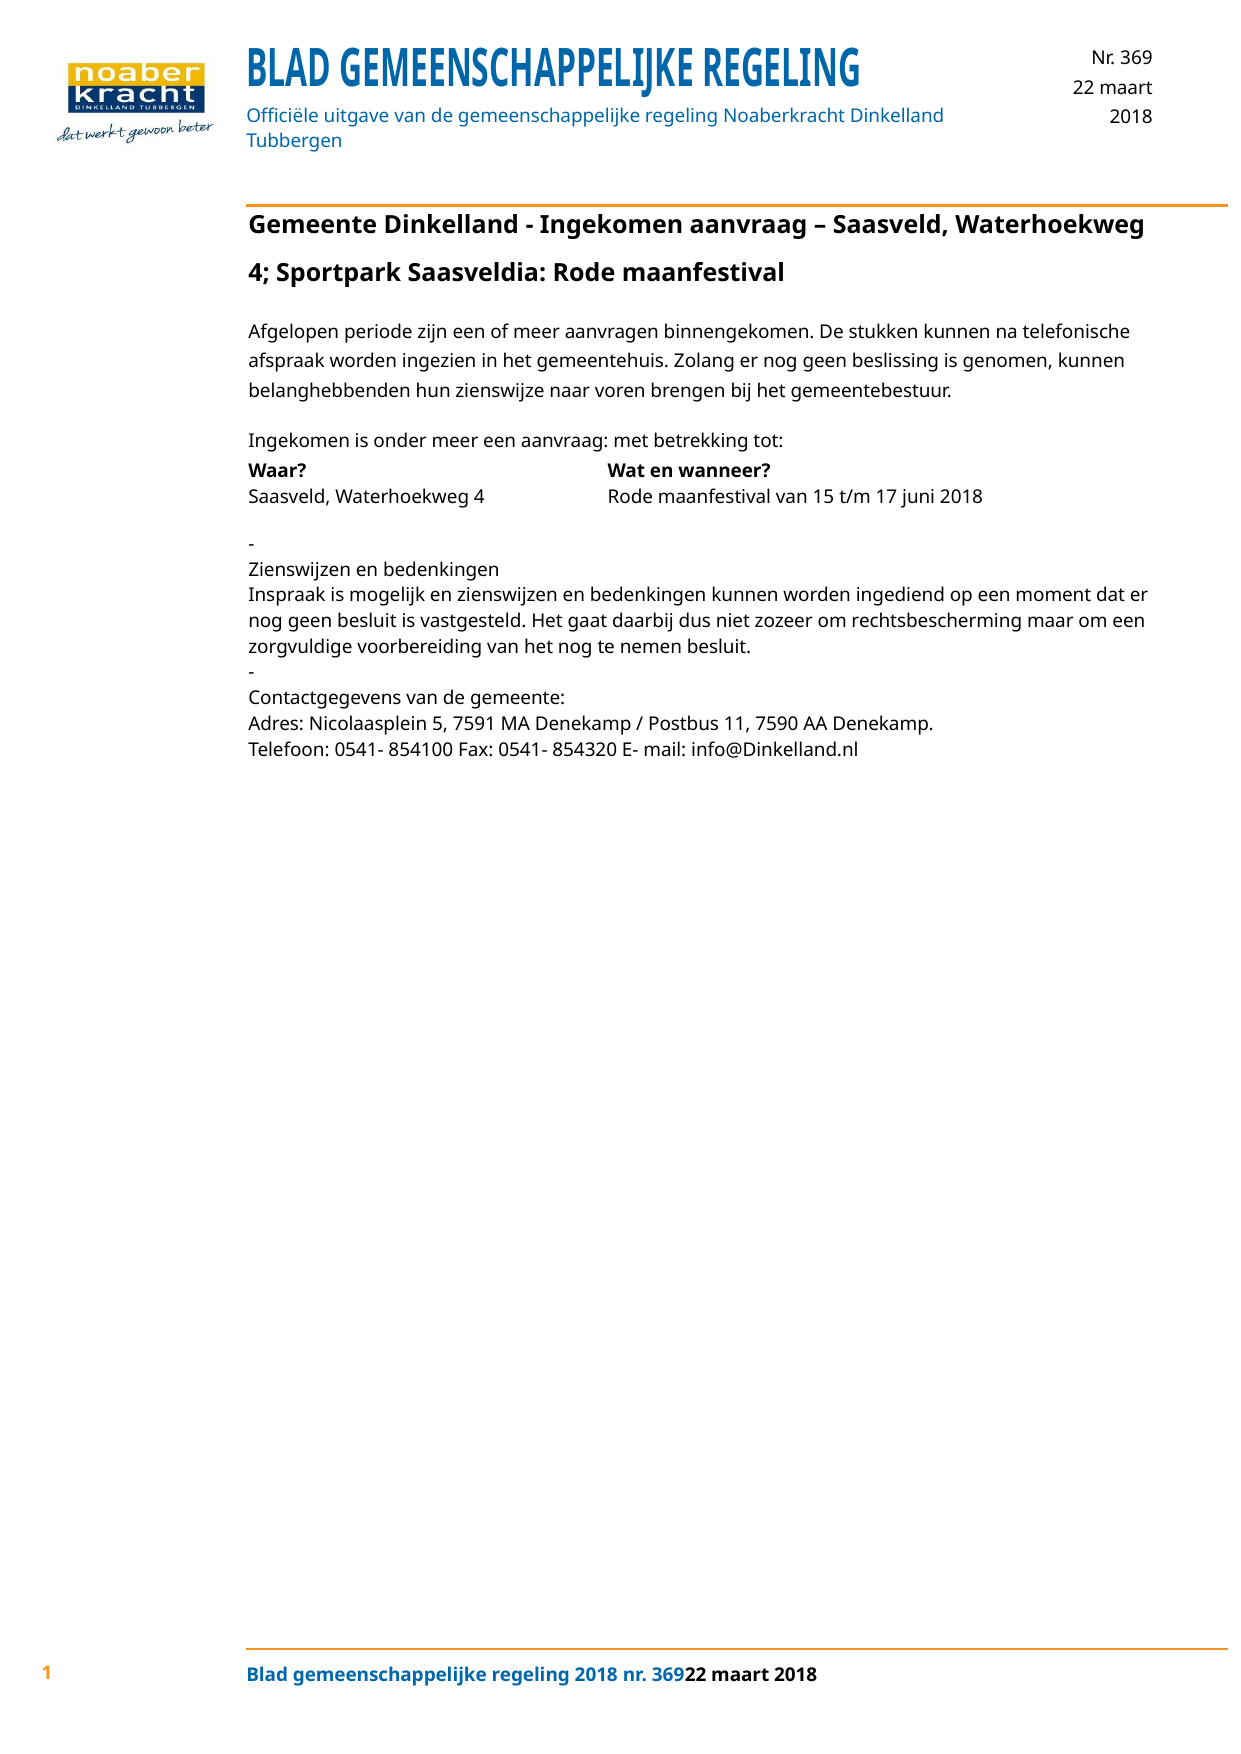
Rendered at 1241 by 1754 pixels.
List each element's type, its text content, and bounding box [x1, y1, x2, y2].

table_cell Rode maanfestival van 15 t/m 17 juni 2018 [608, 483, 1152, 509]
table_header Waar? [248, 457, 607, 483]
table_header Wat en wanneer? [608, 457, 1152, 483]
text Zienswijzen en bedenkingen [248, 556, 1152, 582]
text Ingekomen is onder meer een aanvraag: met betrekking tot: [248, 427, 1152, 453]
picture [41, 47, 231, 172]
text Telefoon: 0541- 854100 Fax: 0541- 854320 E- mail: info@Dinkelland.nl [248, 736, 1152, 762]
text Adres: Nicolaasplein 5, 7591 MA Denekamp / Postbus 11, 7590 AA Denekamp. [248, 710, 1152, 736]
text Afgelopen periode zijn een of meer aanvragen binnengekomen. De stukken kunnen na telefonische afspraak worden ingezien in het gemeentehuis. Zolang er nog geen beslissing is genomen, kunnen belanghebbenden hun zienswijze naar voren brengen bij het gemeentebestuur. [248, 318, 1152, 403]
text Contactgegevens van de gemeente: [248, 684, 1152, 710]
table_cell Saasveld, Waterhoekweg 4 [248, 483, 607, 509]
text Inspraak is mogelijk en zienswijzen en bedenkingen kunnen worden ingediend op een moment dat er nog geen besluit is vastgesteld. Het gaat daarbij dus niet zozeer om rechtsbescherming maar om een zorgvuldige voorbereiding van het nog te nemen besluit. [248, 582, 1152, 659]
text Gemeente Dinkelland - Ingekomen aanvraag – Saasveld, Waterhoekweg 4; Sportpark Saasveldia: Rode maanfestival [248, 207, 1152, 288]
text - [248, 659, 1152, 684]
text - [248, 530, 1152, 556]
